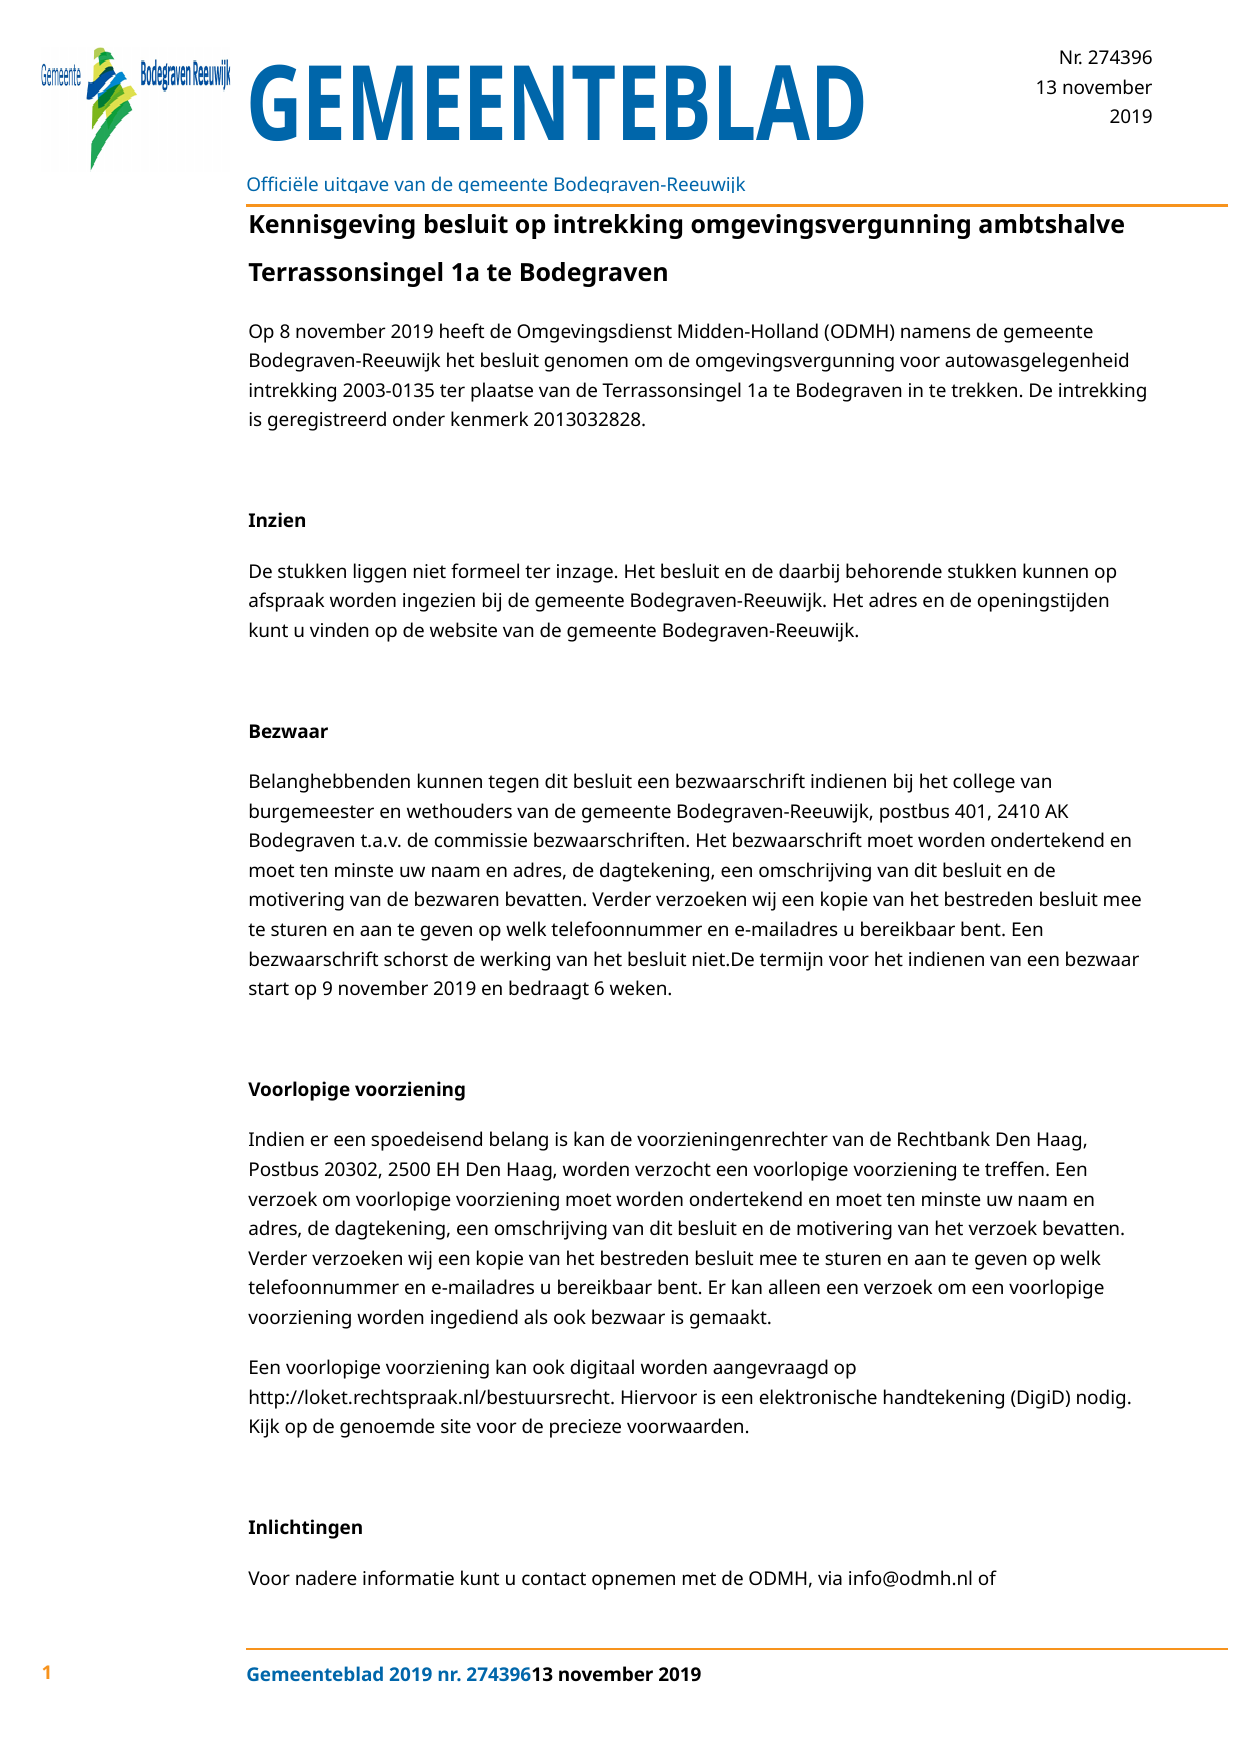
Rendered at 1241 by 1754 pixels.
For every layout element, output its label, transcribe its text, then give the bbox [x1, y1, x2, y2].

text Inlichtingen [248, 1514, 1152, 1540]
text Belanghebbenden kunnen tegen dit besluit een bezwaarschrift indienen bij het college van burgemeester en wethouders van de gemeente Bodegraven-Reeuwijk, postbus 401, 2410 AK Bodegraven t.a.v. de commissie bezwaarschriften. Het bezwaarschrift moet worden ondertekend en moet ten minste uw naam en adres, de dagtekening, een omschrijving van dit besluit en de motivering van de bezwaren bevatten. Verder verzoeken wij een kopie van het bestreden besluit mee te sturen en aan te geven op welk telefoonnummer en e-mailadres u bereikbaar bent. Een bezwaarschrift schorst de werking van het besluit niet.De termijn voor het indienen van een bezwaar start op 9 november 2019 en bedraagt 6 weken. [248, 768, 1152, 1001]
text Inzien [248, 507, 1152, 533]
text Voorlopige voorziening [248, 1076, 1152, 1102]
text De stukken liggen niet formeel ter inzage. Het besluit en de daarbij behorende stukken kunnen op afspraak worden ingezien bij de gemeente Bodegraven-Reeuwijk. Het adres en de openingstijden kunt u vinden op de website van de gemeente Bodegraven-Reeuwijk. [248, 558, 1152, 643]
text Een voorlopige voorziening kan ook digitaal worden aangevraagd op http://loket.rechtspraak.nl/bestuursrecht. Hiervoor is een elektronische handtekening (DigiD) nodig. Kijk op de genoemde site voor de precieze voorwaarden. [248, 1354, 1152, 1439]
text Kennisgeving besluit op intrekking omgevingsvergunning ambtshalve Terrassonsingel 1a te Bodegraven [248, 207, 1152, 288]
text Voor nadere informatie kunt u contact opnemen met de ODMH, via info@odmh.nl of [248, 1565, 1152, 1591]
picture [41, 47, 231, 172]
text Op 8 november 2019 heeft de Omgevingsdienst Midden-Holland (ODMH) namens de gemeente Bodegraven-Reeuwijk het besluit genomen om de omgevingsvergunning voor autowasgelegenheid intrekking 2003-0135 ter plaatse van de Terrassonsingel 1a te Bodegraven in te trekken. De intrekking is geregistreerd onder kenmerk 2013032828. [248, 318, 1152, 432]
text Bezwaar [248, 718, 1152, 744]
text Indien er een spoedeisend belang is kan de voorzieningenrechter van de Rechtbank Den Haag, Postbus 20302, 2500 EH Den Haag, worden verzocht een voorlopige voorziening te treffen. Een verzoek om voorlopige voorziening moet worden ondertekend en moet ten minste uw naam en adres, de dagtekening, een omschrijving van dit besluit en de motivering van het verzoek bevatten. Verder verzoeken wij een kopie van het bestreden besluit mee te sturen en aan te geven op welk telefoonnummer en e-mailadres u bereikbaar bent. Er kan alleen een verzoek om een voorlopige voorziening worden ingediend als ook bezwaar is gemaakt. [248, 1127, 1152, 1330]
